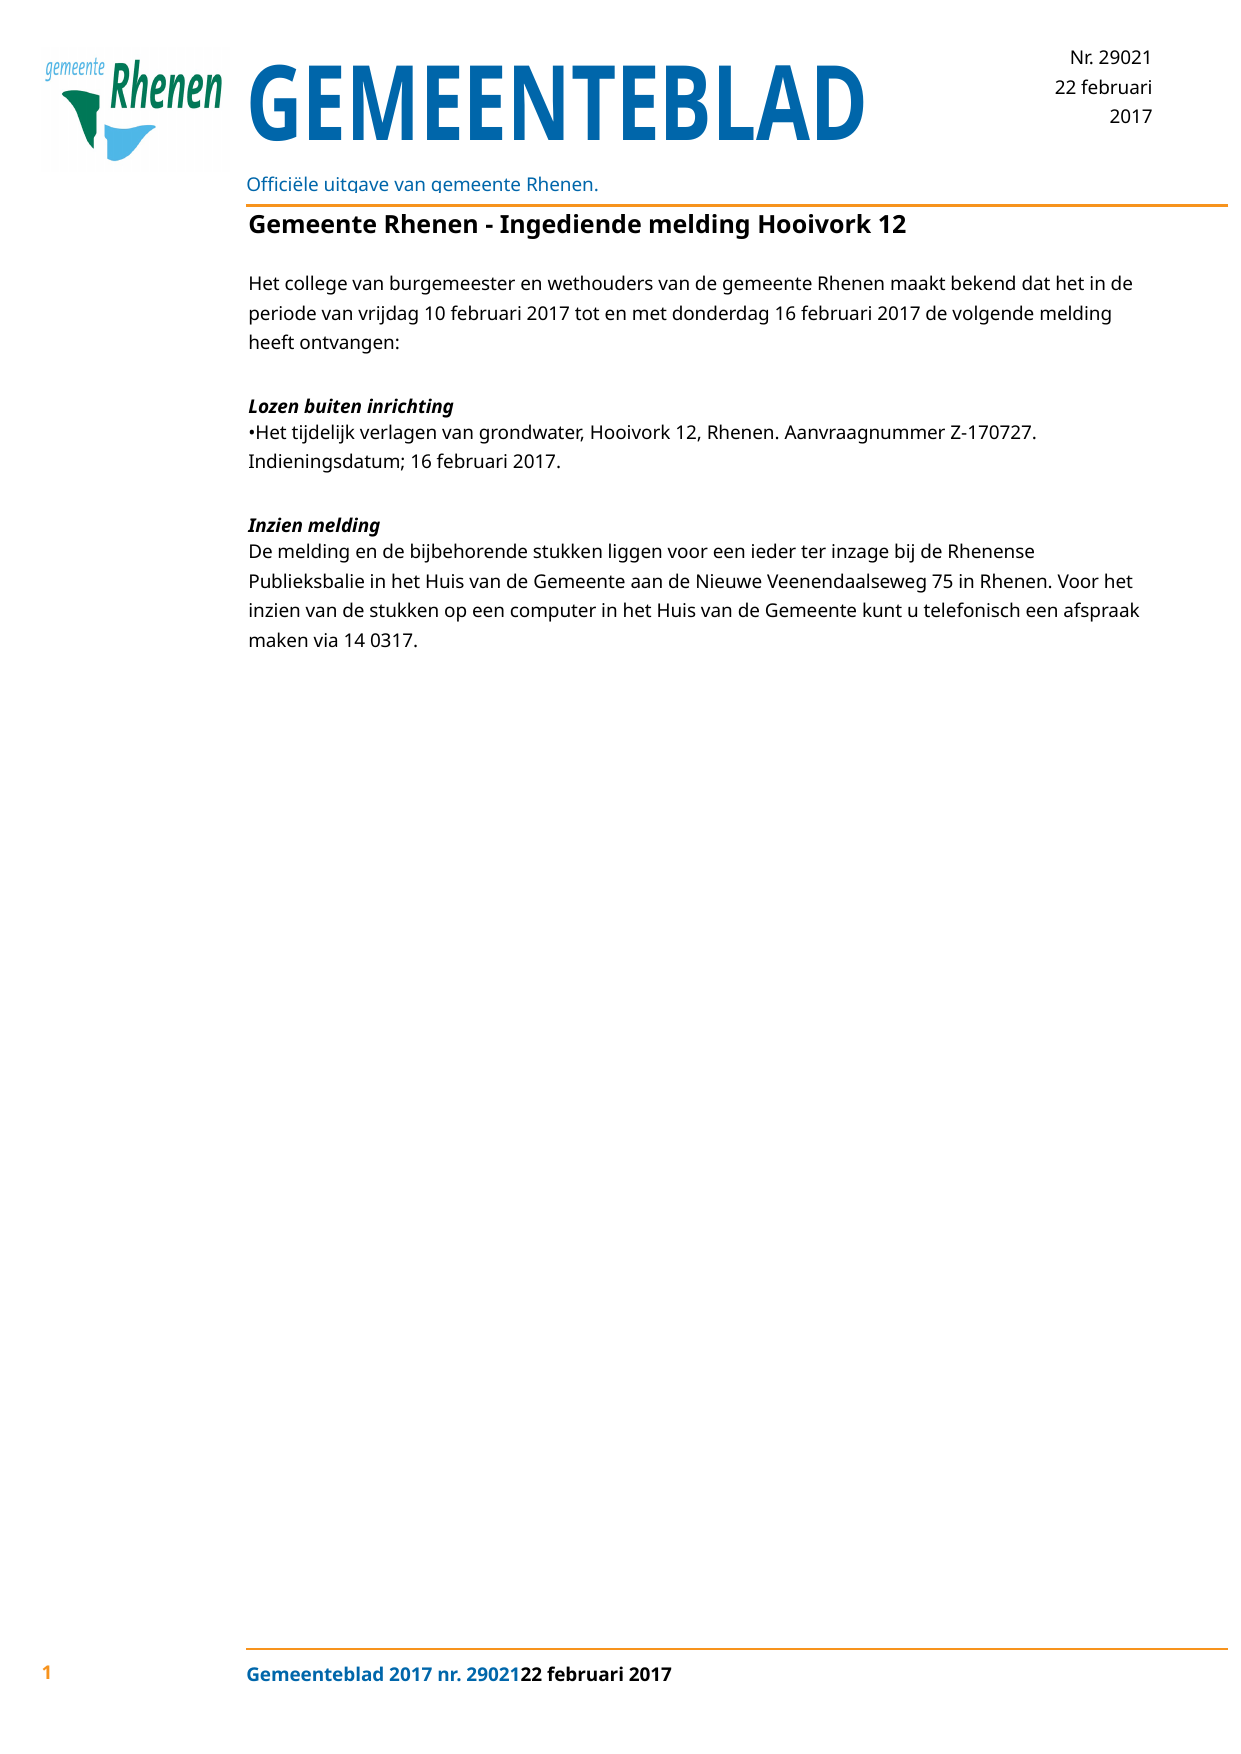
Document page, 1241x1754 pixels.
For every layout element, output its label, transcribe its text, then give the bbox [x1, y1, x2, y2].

text Gemeente Rhenen - Ingediende melding Hooivork 12 [248, 207, 1152, 241]
text •Het tijdelijk verlagen van grondwater, Hooivork 12, Rhenen. Aanvraagnummer Z-170727. Indieningsdatum; 16 februari 2017. [248, 419, 1152, 474]
text Het college van burgemeester en wethouders van de gemeente Rhenen maakt bekend dat het in de periode van vrijdag 10 februari 2017 tot en met donderdag 16 februari 2017 de volgende melding heeft ontvangen: [248, 270, 1152, 355]
text De melding en de bijbehorende stukken liggen voor een ieder ter inzage bij de Rhenense Publieksbalie in het Huis van de Gemeente aan de Nieuwe Veenendaalseweg 75 in Rhenen. Voor het inzien van de stukken op een computer in het Huis van de Gemeente kunt u telefonisch een afspraak maken via 14 0317. [248, 538, 1152, 653]
text Lozen buiten inrichting [248, 393, 1152, 419]
picture [41, 47, 231, 172]
text Inzien melding [248, 513, 1152, 538]
